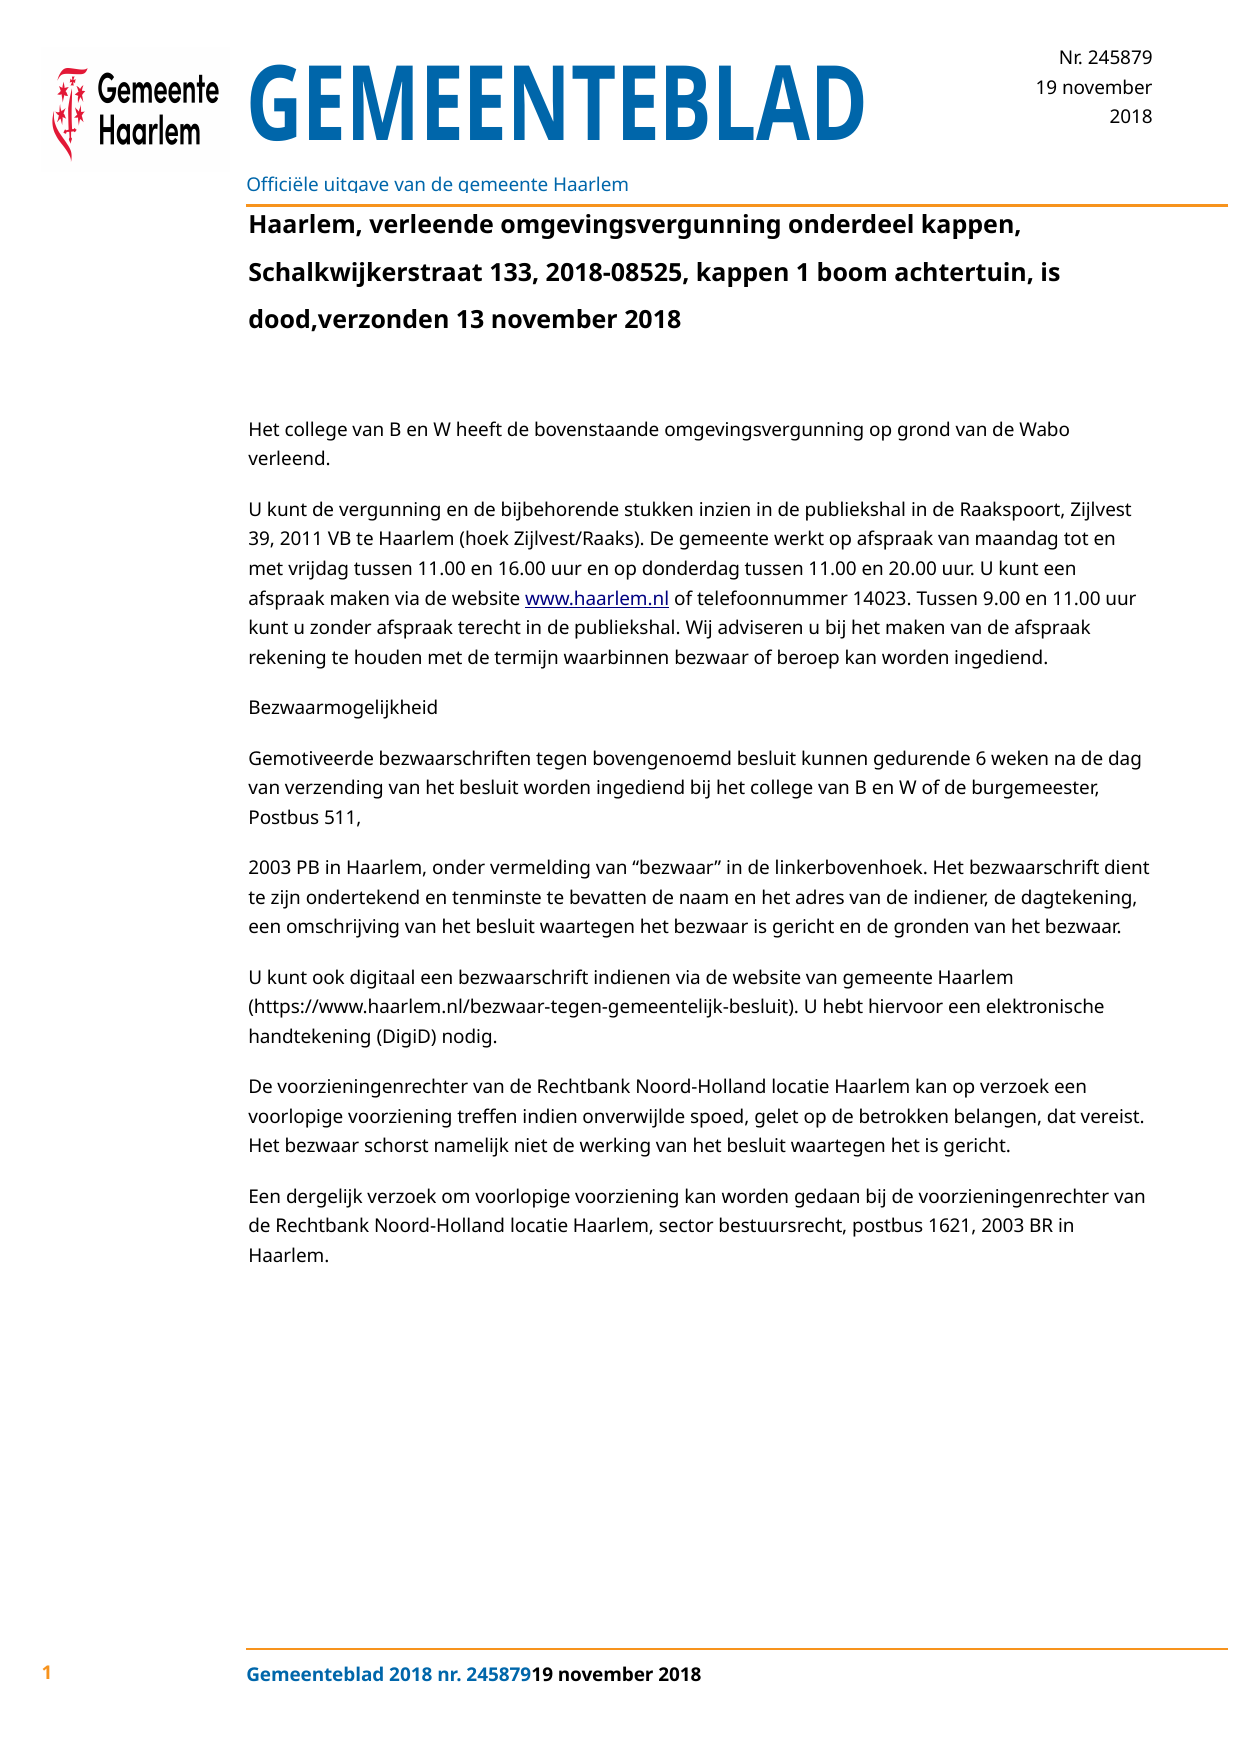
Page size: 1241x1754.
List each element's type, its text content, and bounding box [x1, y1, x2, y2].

text Haarlem, verleende omgevingsvergunning onderdeel kappen, Schalkwijkerstraat 133, 2018-08525, kappen 1 boom achtertuin, is dood,verzonden 13 november 2018 [248, 207, 1152, 336]
text De voorzieningenrechter van de Rechtbank Noord-Holland locatie Haarlem kan op verzoek een voorlopige voorziening treffen indien onverwijlde spoed, gelet op de betrokken belangen, dat vereist. Het bezwaar schorst namelijk niet de werking van het besluit waartegen het is gericht. [248, 1073, 1152, 1158]
text Het college van B en W heeft de bovenstaande omgevingsvergunning op grond van de Wabo verleend. [248, 416, 1152, 471]
text 2003 PB in Haarlem, onder vermelding van “bezwaar” in de linkerbovenhoek. Het bezwaarschrift dient te zijn ondertekend en tenminste te bevatten de naam en het adres van de indiener, de dagtekening, een omschrijving van het besluit waartegen het bezwaar is gericht en de gronden van het bezwaar. [248, 854, 1152, 939]
text Een dergelijk verzoek om voorlopige voorziening kan worden gedaan bij de voorzieningenrechter van de Rechtbank Noord-Holland locatie Haarlem, sector bestuursrecht, postbus 1621, 2003 BR in Haarlem. [248, 1183, 1152, 1268]
text Gemotiveerde bezwaarschriften tegen bovengenoemd besluit kunnen gedurende 6 weken na de dag van verzending van het besluit worden ingediend bij het college van B en W of de burgemeester, Postbus 511, [248, 745, 1152, 829]
text U kunt ook digitaal een bezwaarschrift indienen via de website van gemeente Haarlem (https://www.haarlem.nl/bezwaar-tegen-gemeentelijk-besluit). U hebt hiervoor een elektronische handtekening (DigiD) nodig. [248, 964, 1152, 1049]
picture [41, 47, 231, 172]
text Bezwaarmogelijkheid [248, 694, 1152, 720]
text U kunt de vergunning en de bijbehorende stukken inzien in de publiekshal in de Raakspoort, Zijlvest 39, 2011 VB te Haarlem (hoek Zijlvest/Raaks). De gemeente werkt op afspraak van maandag tot en met vrijdag tussen 11.00 en 16.00 uur en op donderdag tussen 11.00 en 20.00 uur. U kunt een afspraak maken via de website www.haarlem.nl of telefoonnummer 14023. Tussen 9.00 en 11.00 uur kunt u zonder afspraak terecht in de publiekshal. Wij adviseren u bij het maken van de afspraak rekening te houden met de termijn waarbinnen bezwaar of beroep kan worden ingediend. [248, 496, 1152, 669]
